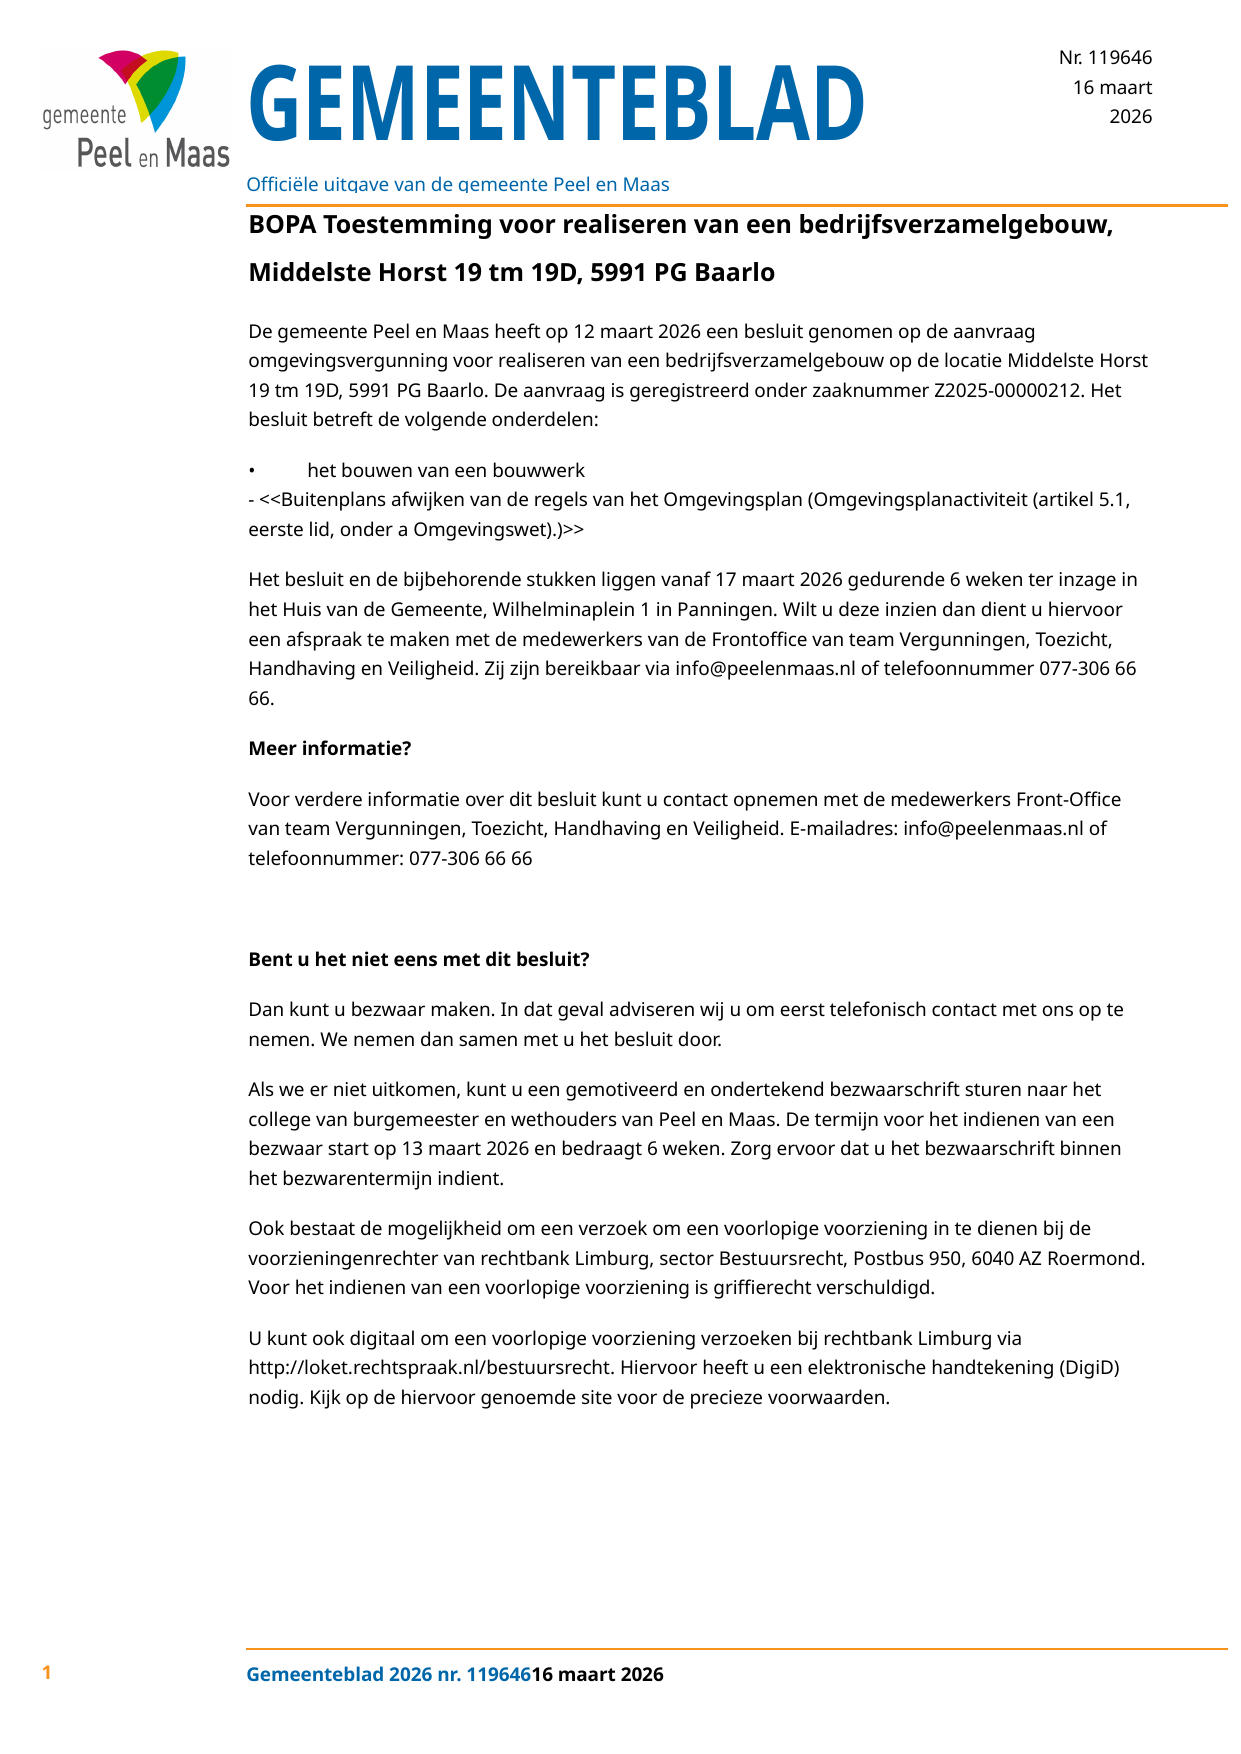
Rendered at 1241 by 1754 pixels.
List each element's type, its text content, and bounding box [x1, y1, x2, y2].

text Dan kunt u bezwaar maken. In dat geval adviseren wij u om eerst telefonisch contact met ons op te nemen. We nemen dan samen met u het besluit door. [248, 996, 1152, 1052]
text Bent u het niet eens met dit besluit? [248, 946, 1152, 972]
text Het besluit en de bijbehorende stukken liggen vanaf 17 maart 2026 gedurende 6 weken ter inzage in het Huis van de Gemeente, Wilhelminaplein 1 in Panningen. Wilt u deze inzien dan dient u hiervoor een afspraak te maken met de medewerkers van de Frontoffice van team Vergunningen, Toezicht, Handhaving en Veiligheid. Zij zijn bereikbaar via info@peelenmaas.nl of telefoonnummer 077-306 66 66. [248, 567, 1152, 711]
text De gemeente Peel en Maas heeft op 12 maart 2026 een besluit genomen op de aanvraag omgevingsvergunning voor realiseren van een bedrijfsverzamelgebouw op de locatie Middelste Horst 19 tm 19D, 5991 PG Baarlo. De aanvraag is geregistreerd onder zaaknummer Z2025-00000212. Het besluit betreft de volgende onderdelen: [248, 318, 1152, 432]
text BOPA Toestemming voor realiseren van een bedrijfsverzamelgebouw, Middelste Horst 19 tm 19D, 5991 PG Baarlo [248, 207, 1152, 288]
text - <<Buitenplans afwijken van de regels van het Omgevingsplan (Omgevingsplanactiviteit (artikel 5.1, eerste lid, onder a Omgevingswet).)>> [248, 487, 1152, 542]
text Als we er niet uitkomen, kunt u een gemotiveerd en ondertekend bezwaarschrift sturen naar het college van burgemeester en wethouders van Peel en Maas. De termijn voor het indienen van een bezwaar start op 13 maart 2026 en bedraagt 6 weken. Zorg ervoor dat u het bezwaarschrift binnen het bezwarentermijn indient. [248, 1076, 1152, 1191]
picture [41, 47, 231, 172]
text Meer informatie? [248, 735, 1152, 761]
list het bouwen van een bouwwerk [248, 457, 1152, 483]
text Ook bestaat de mogelijkheid om een verzoek om een voorlopige voorziening in te dienen bij de voorzieningenrechter van rechtbank Limburg, sector Bestuursrecht, Postbus 950, 6040 AZ Roermond. Voor het indienen van een voorlopige voorziening is griffierecht verschuldigd. [248, 1215, 1152, 1300]
text U kunt ook digitaal om een voorlopige voorziening verzoeken bij rechtbank Limburg via http://loket.rechtspraak.nl/bestuursrecht. Hiervoor heeft u een elektronische handtekening (DigiD) nodig. Kijk op de hiervoor genoemde site voor de precieze voorwaarden. [248, 1325, 1152, 1410]
text Voor verdere informatie over dit besluit kunt u contact opnemen met de medewerkers Front-Office van team Vergunningen, Toezicht, Handhaving en Veiligheid. E-mailadres: info@peelenmaas.nl of telefoonnummer: 077-306 66 66 [248, 786, 1152, 871]
